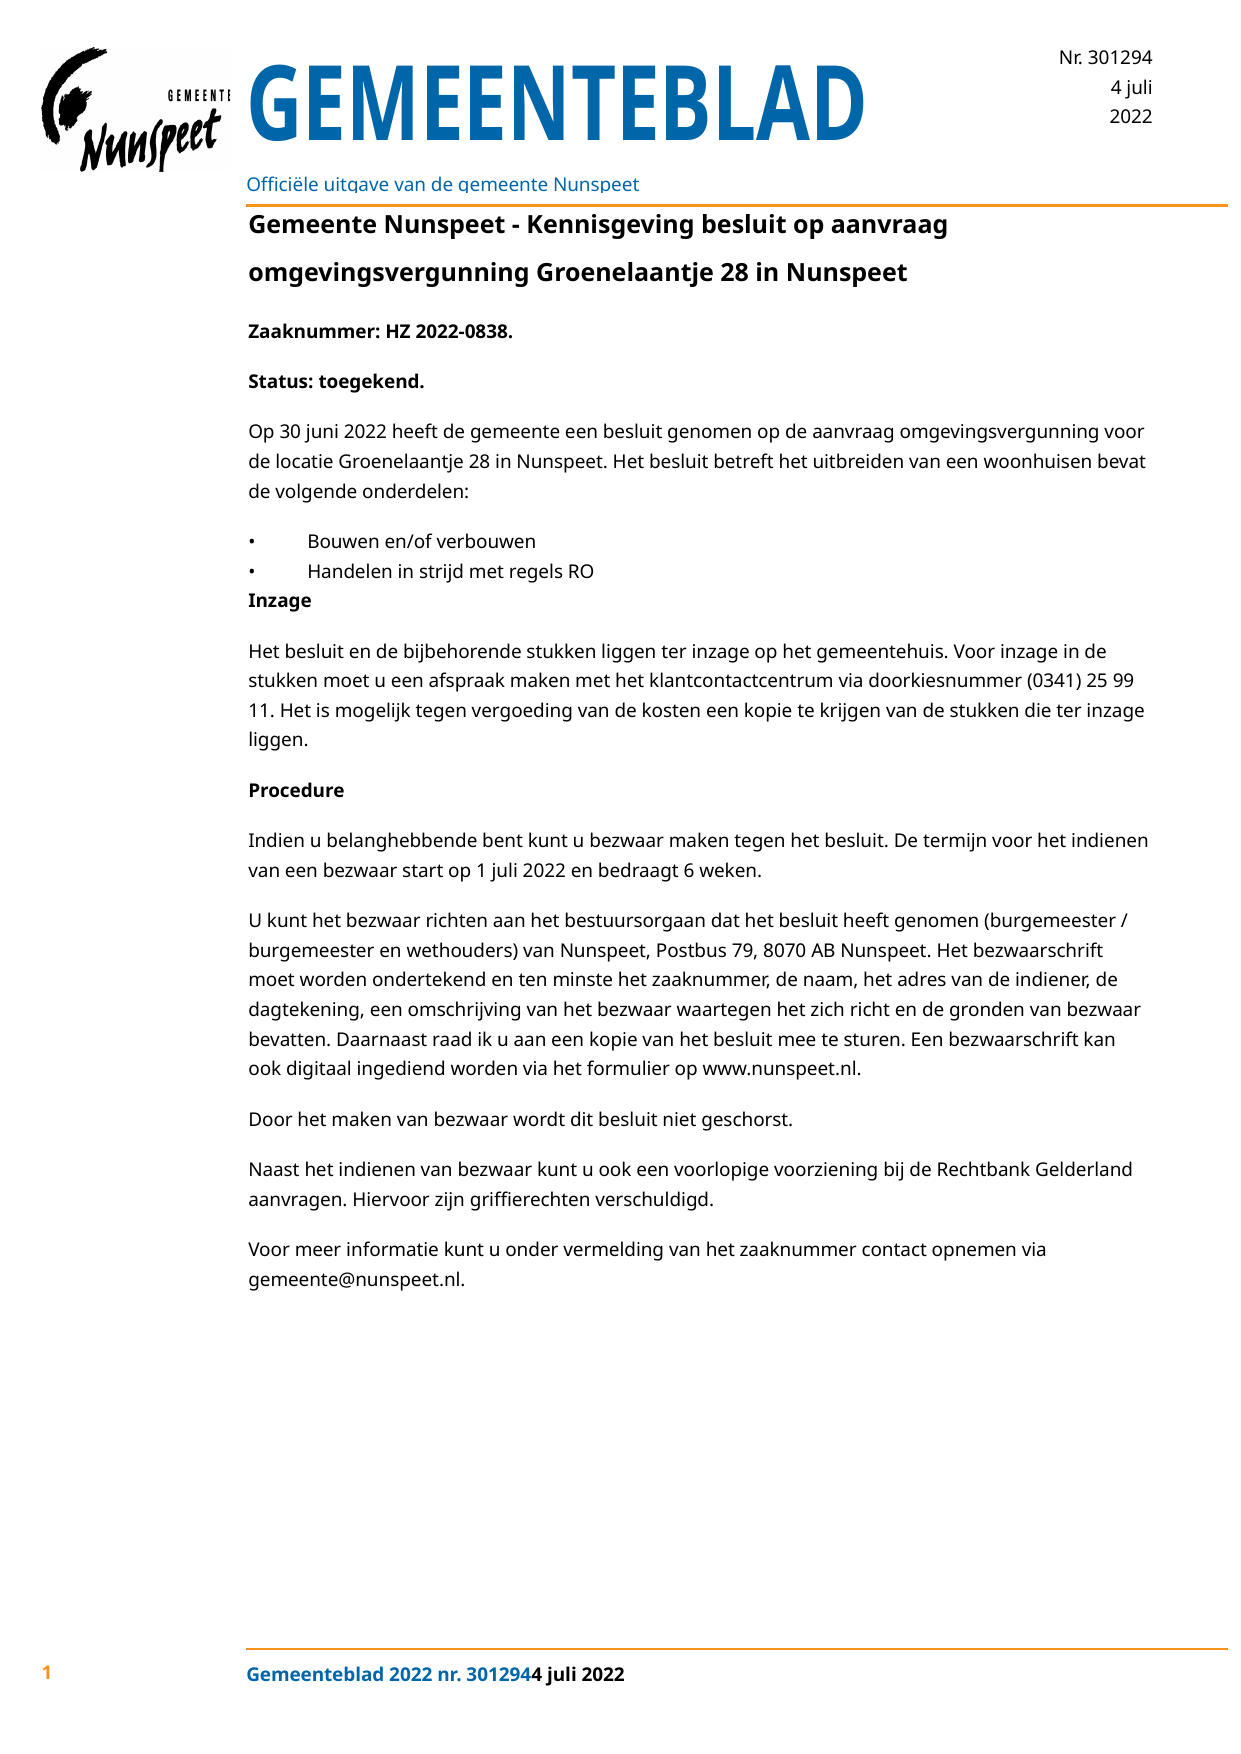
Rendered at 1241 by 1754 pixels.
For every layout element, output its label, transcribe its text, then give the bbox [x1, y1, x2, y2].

list Handelen in strijd met regels RO [248, 558, 1152, 584]
text Zaaknummer: HZ 2022-0838. [248, 318, 1152, 344]
text Inzage [248, 587, 1152, 613]
list Bouwen en/of verbouwen [248, 528, 1152, 554]
text Procedure [248, 777, 1152, 803]
text Gemeente Nunspeet - Kennisgeving besluit op aanvraag omgevingsvergunning Groenelaantje 28 in Nunspeet [248, 207, 1152, 288]
picture [41, 47, 231, 172]
text Het besluit en de bijbehorende stukken liggen ter inzage op het gemeentehuis. Voor inzage in de stukken moet u een afspraak maken met het klantcontactcentrum via doorkiesnummer (0341) 25 99 11. Het is mogelijk tegen vergoeding van de kosten een kopie te krijgen van de stukken die ter inzage liggen. [248, 638, 1152, 752]
text U kunt het bezwaar richten aan het bestuursorgaan dat het besluit heeft genomen (burgemeester / burgemeester en wethouders) van Nunspeet, Postbus 79, 8070 AB Nunspeet. Het bezwaarschrift moet worden ondertekend en ten minste het zaaknummer, de naam, het adres van de indiener, de dagtekening, een omschrijving van het bezwaar waartegen het zich richt en de gronden van bezwaar bevatten. Daarnaast raad ik u aan een kopie van het besluit mee te sturen. Een bezwaarschrift kan ook digitaal ingediend worden via het formulier op www.nunspeet.nl. [248, 907, 1152, 1081]
text Status: toegekend. [248, 368, 1152, 394]
text Indien u belanghebbende bent kunt u bezwaar maken tegen het besluit. De termijn voor het indienen van een bezwaar start op 1 juli 2022 en bedraagt 6 weken. [248, 827, 1152, 883]
text Door het maken van bezwaar wordt dit besluit niet geschorst. [248, 1106, 1152, 1132]
text Op 30 juni 2022 heeft de gemeente een besluit genomen op de aanvraag omgevingsvergunning voor de locatie Groenelaantje 28 in Nunspeet. Het besluit betreft het uitbreiden van een woonhuisen bevat de volgende onderdelen: [248, 419, 1152, 504]
text Naast het indienen van bezwaar kunt u ook een voorlopige voorziening bij de Rechtbank Gelderland aanvragen. Hiervoor zijn griffierechten verschuldigd. [248, 1156, 1152, 1212]
text Voor meer informatie kunt u onder vermelding van het zaaknummer contact opnemen via gemeente@nunspeet.nl. [248, 1236, 1152, 1292]
